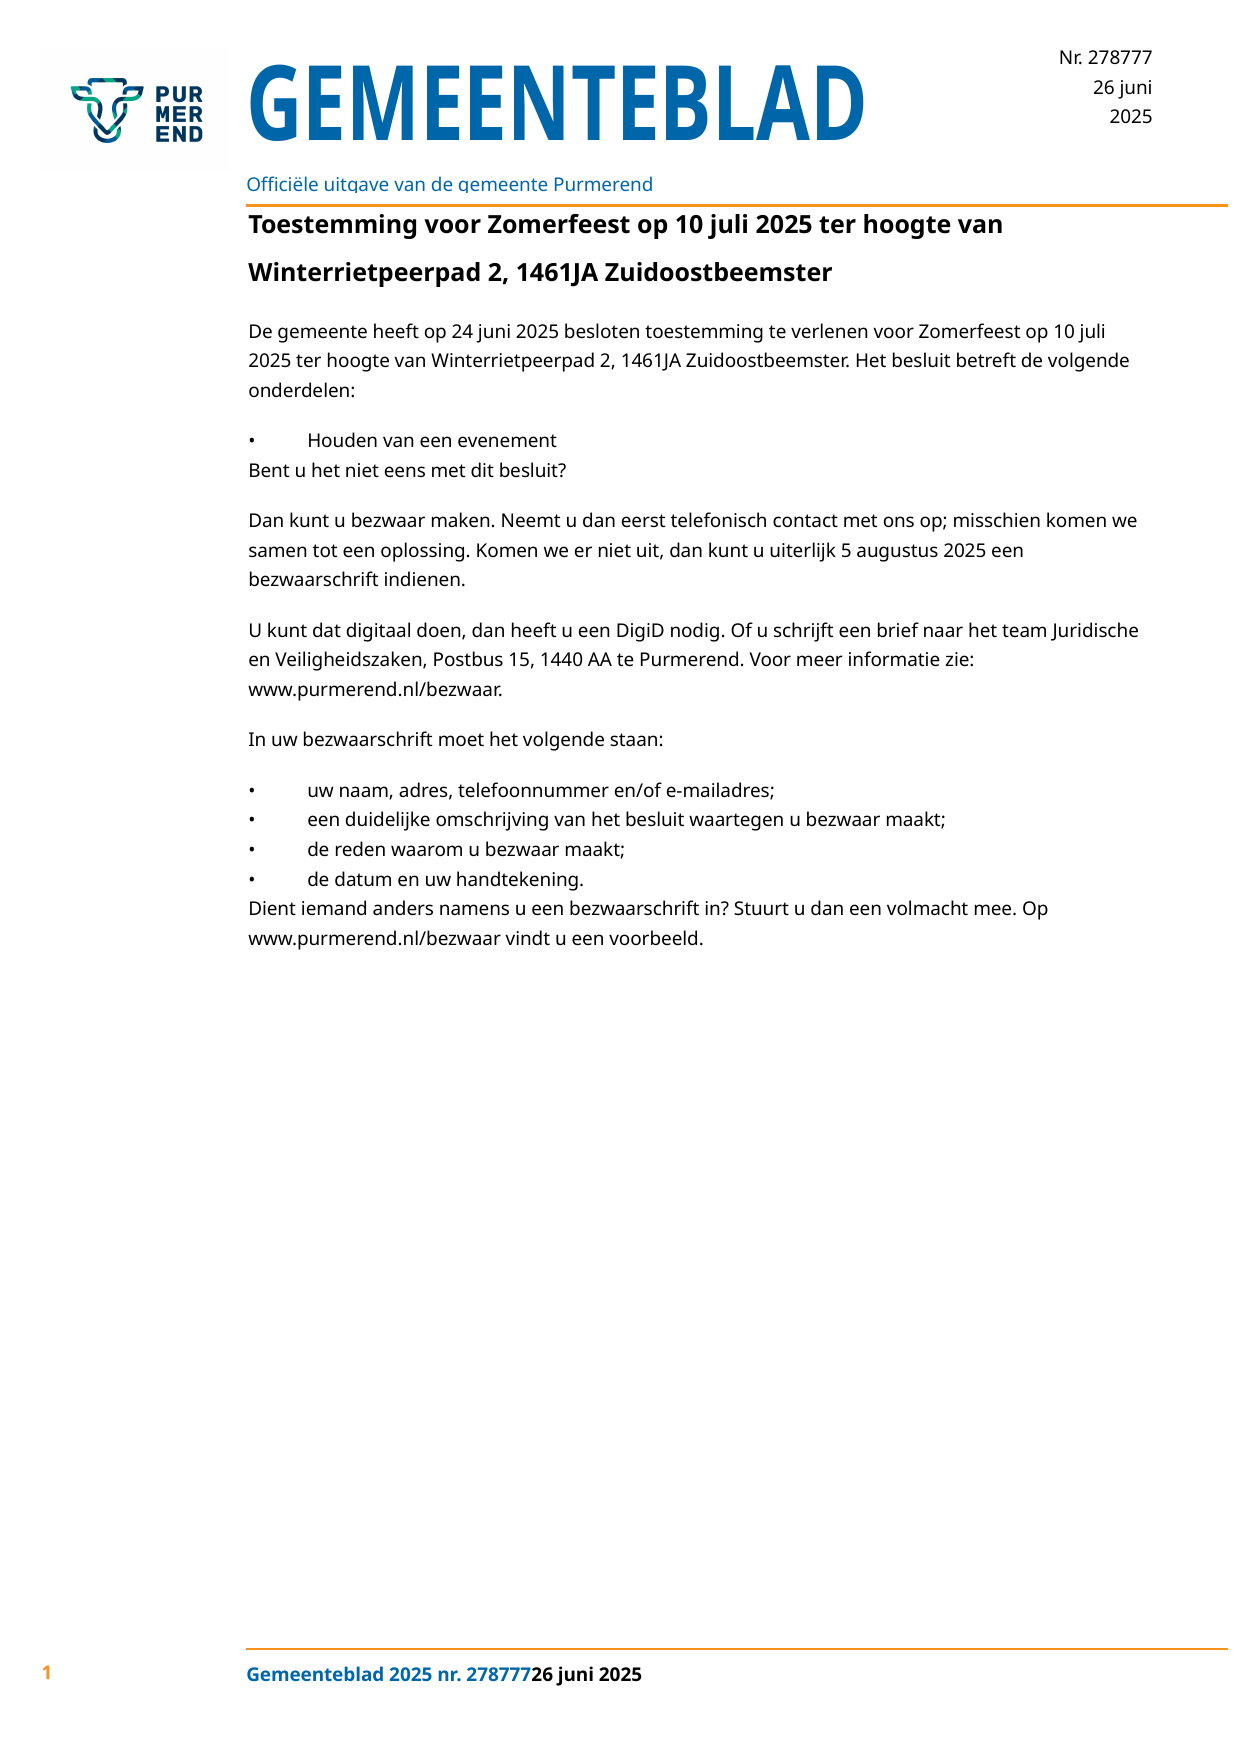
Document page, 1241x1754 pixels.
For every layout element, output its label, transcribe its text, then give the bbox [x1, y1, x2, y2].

list uw naam, adres, telefoonnummer en/of e-mailadres; [248, 777, 1152, 803]
text Dient iemand anders namens u een bezwaarschrift in? Stuurt u dan een volmacht mee. Op www.purmerend.nl/bezwaar vindt u een voorbeeld. [248, 895, 1152, 951]
list de datum en uw handtekening. [248, 866, 1152, 892]
list een duidelijke omschrijving van het besluit waartegen u bezwaar maakt; [248, 807, 1152, 832]
list de reden waarom u bezwaar maakt; [248, 836, 1152, 862]
list Houden van een evenement [248, 427, 1152, 453]
text Bent u het niet eens met dit besluit? [248, 457, 1152, 483]
text Toestemming voor Zomerfeest op 10 juli 2025 ter hoogte van Winterrietpeerpad 2, 1461JA Zuidoostbeemster [248, 207, 1152, 288]
text Dan kunt u bezwaar maken. Neemt u dan eerst telefonisch contact met ons op; misschien komen we samen tot een oplossing. Komen we er niet uit, dan kunt u uiterlijk 5 augustus 2025 een bezwaarschrift indienen. [248, 507, 1152, 592]
text De gemeente heeft op 24 juni 2025 besloten toestemming te verlenen voor Zomerfeest op 10 juli 2025 ter hoogte van Winterrietpeerpad 2, 1461JA Zuidoostbeemster. Het besluit betreft de volgende onderdelen: [248, 318, 1152, 403]
text In uw bezwaarschrift moet het volgende staan: [248, 727, 1152, 752]
picture [41, 47, 231, 172]
text U kunt dat digitaal doen, dan heeft u een DigiD nodig. Of u schrijft een brief naar het team Juridische en Veiligheidszaken, Postbus 15, 1440 AA te Purmerend. Voor meer informatie zie: www.purmerend.nl/bezwaar. [248, 617, 1152, 702]
